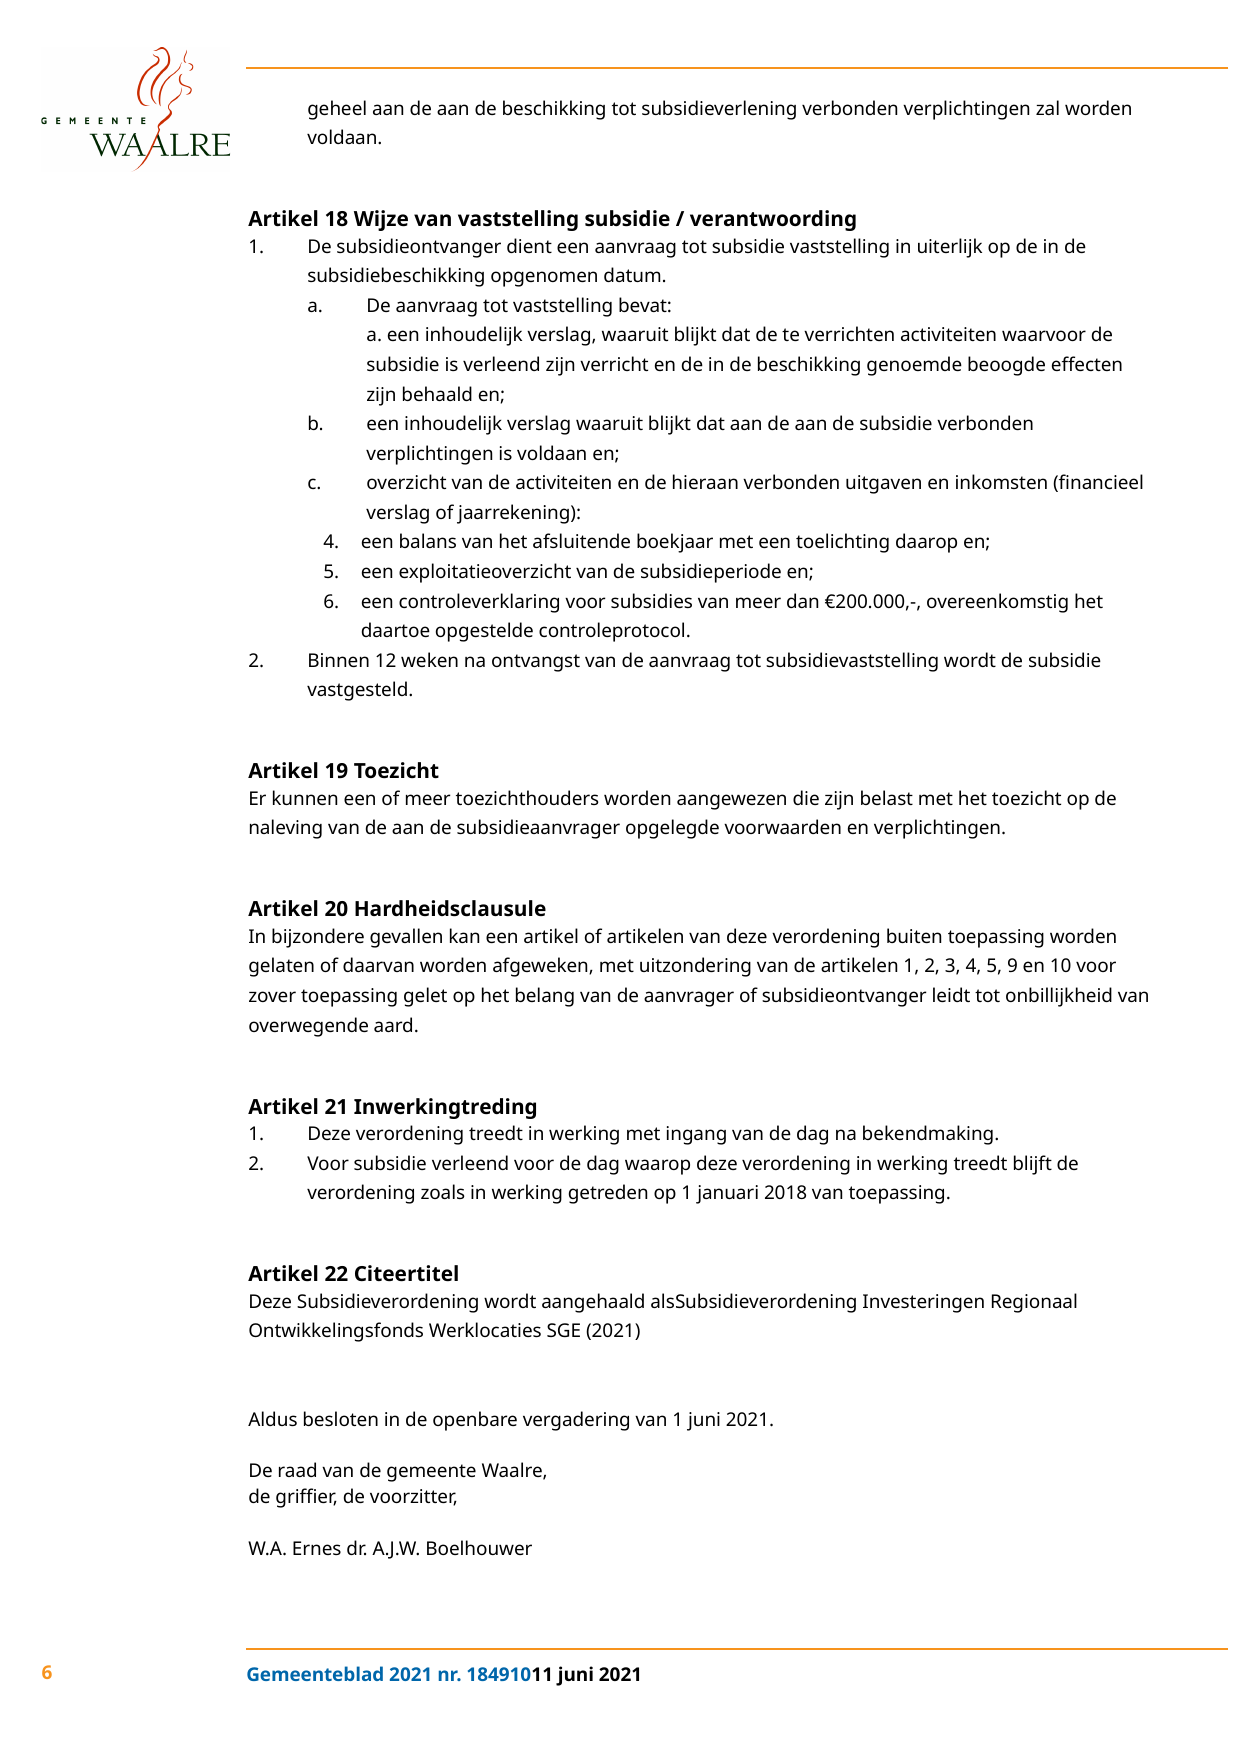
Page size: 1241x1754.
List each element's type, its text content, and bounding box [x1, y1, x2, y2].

text Artikel 20 Hardheidsclausule [248, 894, 1152, 923]
text de griffier, de voorzitter, [248, 1483, 1152, 1509]
list een controleverklaring voor subsidies van meer dan €200.000,-, overeenkomstig het daartoe opgestelde controleprotocol. [323, 588, 1152, 643]
list een exploitatieoverzicht van de subsidieperiode en; [323, 558, 1152, 584]
list Deze verordening treedt in werking met ingang van de dag na bekendmaking. [248, 1120, 1152, 1146]
list a. een inhoudelijk verslag, waaruit blijkt dat de te verrichten activiteiten waarvoor de subsidie is verleend zijn verricht en de in de beschikking genoemde beoogde effecten zijn behaald en; [307, 322, 1152, 406]
picture [41, 47, 231, 172]
text Artikel 22 Citeertitel [248, 1259, 1152, 1288]
text Artikel 18 Wijze van vaststelling subsidie / verantwoording [248, 204, 1152, 233]
text W.A. Ernes dr. A.J.W. Boelhouwer [248, 1535, 1152, 1561]
text Aldus besloten in de openbare vergadering van 1 juni 2021. [248, 1406, 1152, 1432]
list een balans van het afsluitende boekjaar met een toelichting daarop en; [323, 529, 1152, 554]
list De aanvraag tot vaststelling bevat: [307, 292, 1152, 318]
text Artikel 19 Toezicht [248, 757, 1152, 785]
text Artikel 21 Inwerkingtreding [248, 1092, 1152, 1120]
list geheel aan de aan de beschikking tot subsidieverlening verbonden verplichtingen zal worden voldaan. [248, 95, 1152, 150]
text In bijzondere gevallen kan een artikel of artikelen van deze verordening buiten toepassing worden gelaten of daarvan worden afgeweken, met uitzondering van de artikelen 1, 2, 3, 4, 5, 9 en 10 voor zover toepassing gelet op het belang van de aanvrager of subsidieontvanger leidt tot onbillijkheid van overwegende aard. [248, 923, 1152, 1037]
list Binnen 12 weken na ontvangst van de aanvraag tot subsidievaststelling wordt de subsidie vastgesteld. [248, 647, 1152, 702]
list overzicht van de activiteiten en de hieraan verbonden uitgaven en inkomsten (financieel verslag of jaarrekening): [307, 469, 1152, 525]
text Deze Subsidieverordening wordt aangehaald alsSubsidieverordening Investeringen Regionaal Ontwikkelingsfonds Werklocaties SGE (2021) [248, 1288, 1152, 1343]
list De subsidieontvanger dient een aanvraag tot subsidie vaststelling in uiterlijk op de in de subsidiebeschikking opgenomen datum. [248, 233, 1152, 288]
text Er kunnen een of meer toezichthouders worden aangewezen die zijn belast met het toezicht op de naleving van de aan de subsidieaanvrager opgelegde voorwaarden en verplichtingen. [248, 785, 1152, 840]
list een inhoudelijk verslag waaruit blijkt dat aan de aan de subsidie verbonden verplichtingen is voldaan en; [307, 410, 1152, 466]
text De raad van de gemeente Waalre, [248, 1458, 1152, 1483]
list Voor subsidie verleend voor de dag waarop deze verordening in werking treedt blijft de verordening zoals in werking getreden op 1 januari 2018 van toepassing. [248, 1150, 1152, 1205]
